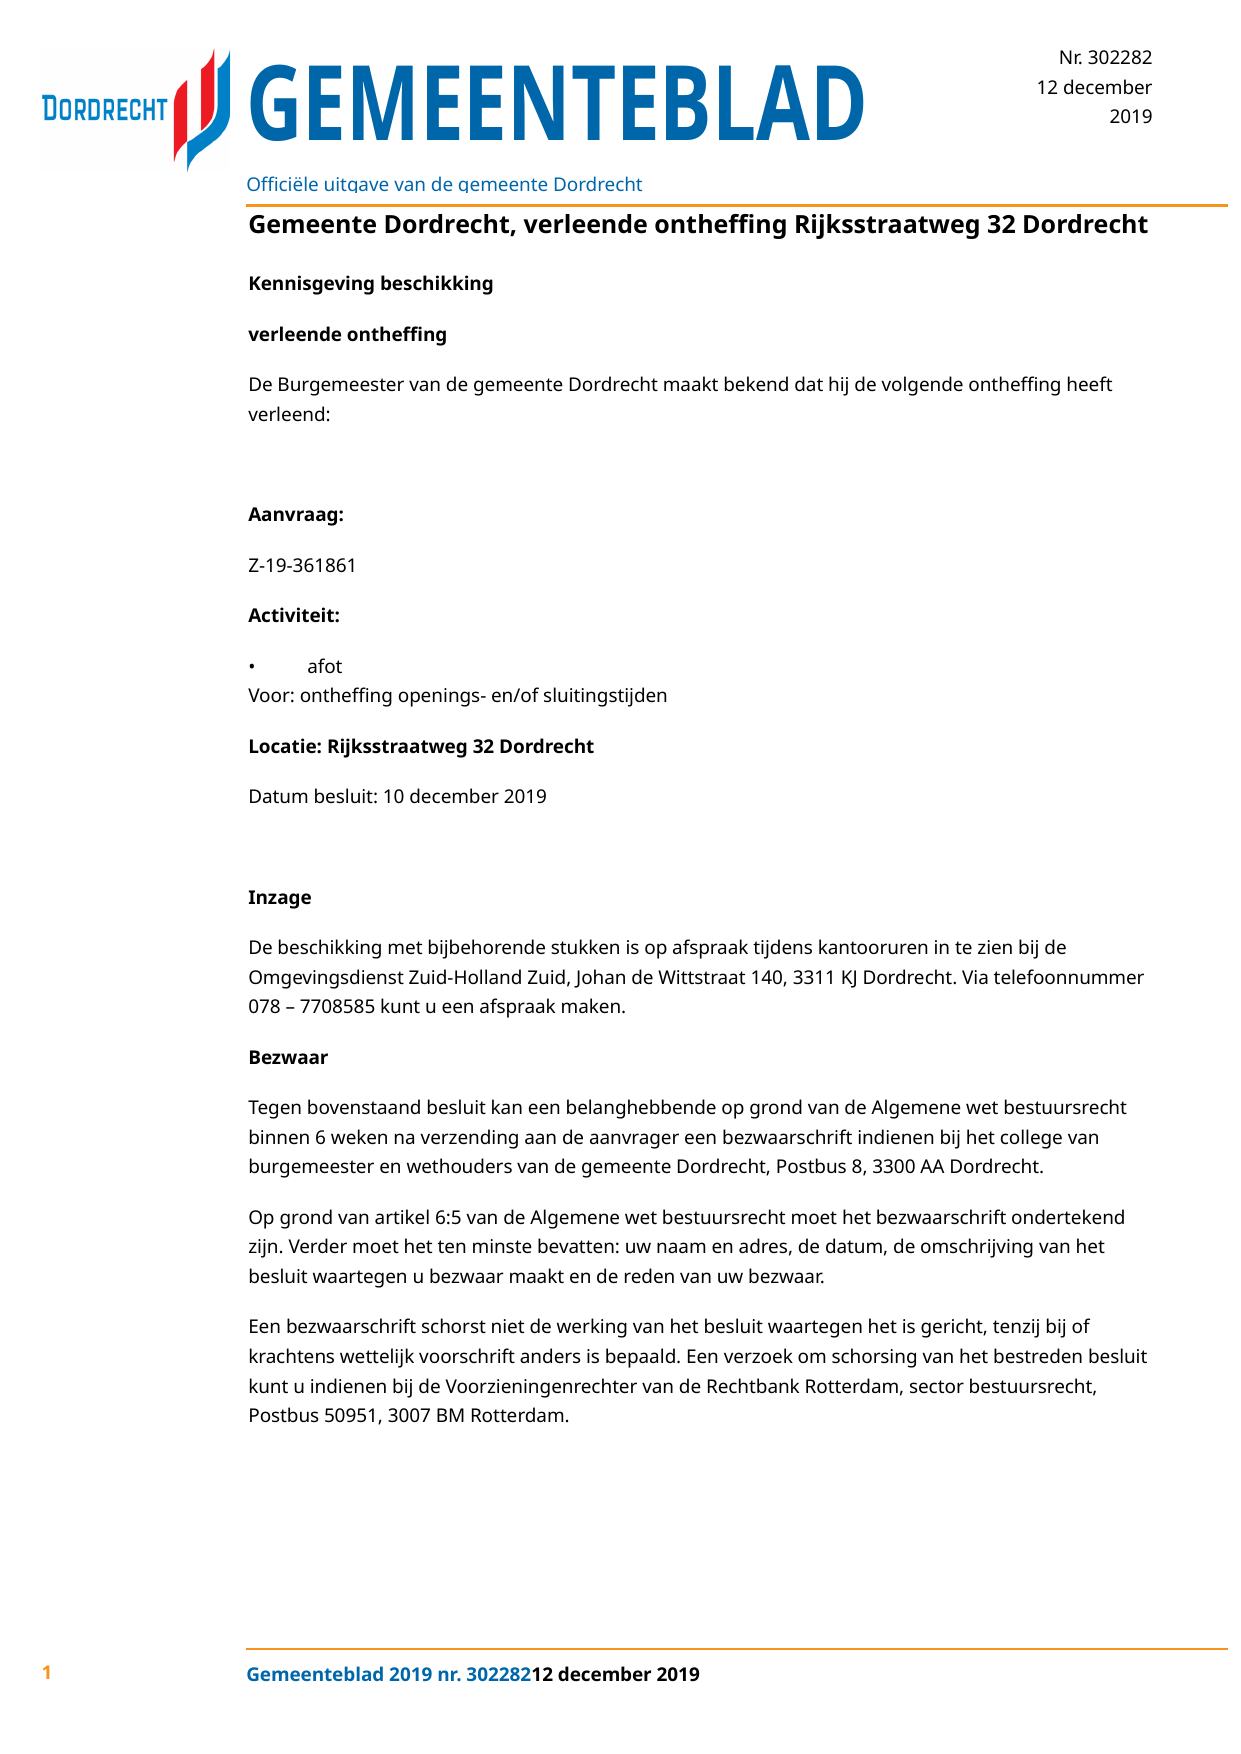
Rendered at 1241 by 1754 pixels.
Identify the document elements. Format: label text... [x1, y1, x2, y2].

picture [41, 47, 231, 172]
text Aanvraag: [248, 502, 1152, 527]
text Gemeente Dordrecht, verleende ontheffing Rijksstraatweg 32 Dordrecht [248, 207, 1152, 241]
text Datum besluit: 10 december 2019 [248, 783, 1152, 809]
text Inzage [248, 884, 1152, 910]
text Locatie: Rijksstraatweg 32 Dordrecht [248, 733, 1152, 758]
text Z-19-361861 [248, 552, 1152, 578]
text Bezwaar [248, 1044, 1152, 1070]
text Kennisgeving beschikking [248, 270, 1152, 296]
text De Burgemeester van de gemeente Dordrecht maakt bekend dat hij de volgende ontheffing heeft verleend: [248, 371, 1152, 426]
text Op grond van artikel 6:5 van de Algemene wet bestuursrecht moet het bezwaarschrift ondertekend zijn. Verder moet het ten minste bevatten: uw naam en adres, de datum, de omschrijving van het besluit waartegen u bezwaar maakt en de reden van uw bezwaar. [248, 1204, 1152, 1289]
text verleende ontheffing [248, 321, 1152, 346]
list afot [248, 653, 1152, 678]
text Een bezwaarschrift schorst niet de werking van het besluit waartegen het is gericht, tenzij bij of krachtens wettelijk voorschrift anders is bepaald. Een verzoek om schorsing van het bestreden besluit kunt u indienen bij de Voorzieningenrechter van de Rechtbank Rotterdam, sector bestuursrecht, Postbus 50951, 3007 BM Rotterdam. [248, 1314, 1152, 1428]
text Activiteit: [248, 602, 1152, 628]
text De beschikking met bijbehorende stukken is op afspraak tijdens kantooruren in te zien bij de Omgevingsdienst Zuid-Holland Zuid, Johan de Wittstraat 140, 3311 KJ Dordrecht. Via telefoonnummer 078 – 7708585 kunt u een afspraak maken. [248, 934, 1152, 1019]
text Tegen bovenstaand besluit kan een belanghebbende op grond van de Algemene wet bestuursrecht binnen 6 weken na verzending aan de aanvrager een bezwaarschrift indienen bij het college van burgemeester en wethouders van de gemeente Dordrecht, Postbus 8, 3300 AA Dordrecht. [248, 1094, 1152, 1179]
text Voor: ontheffing openings- en/of sluitingstijden [248, 682, 1152, 708]
